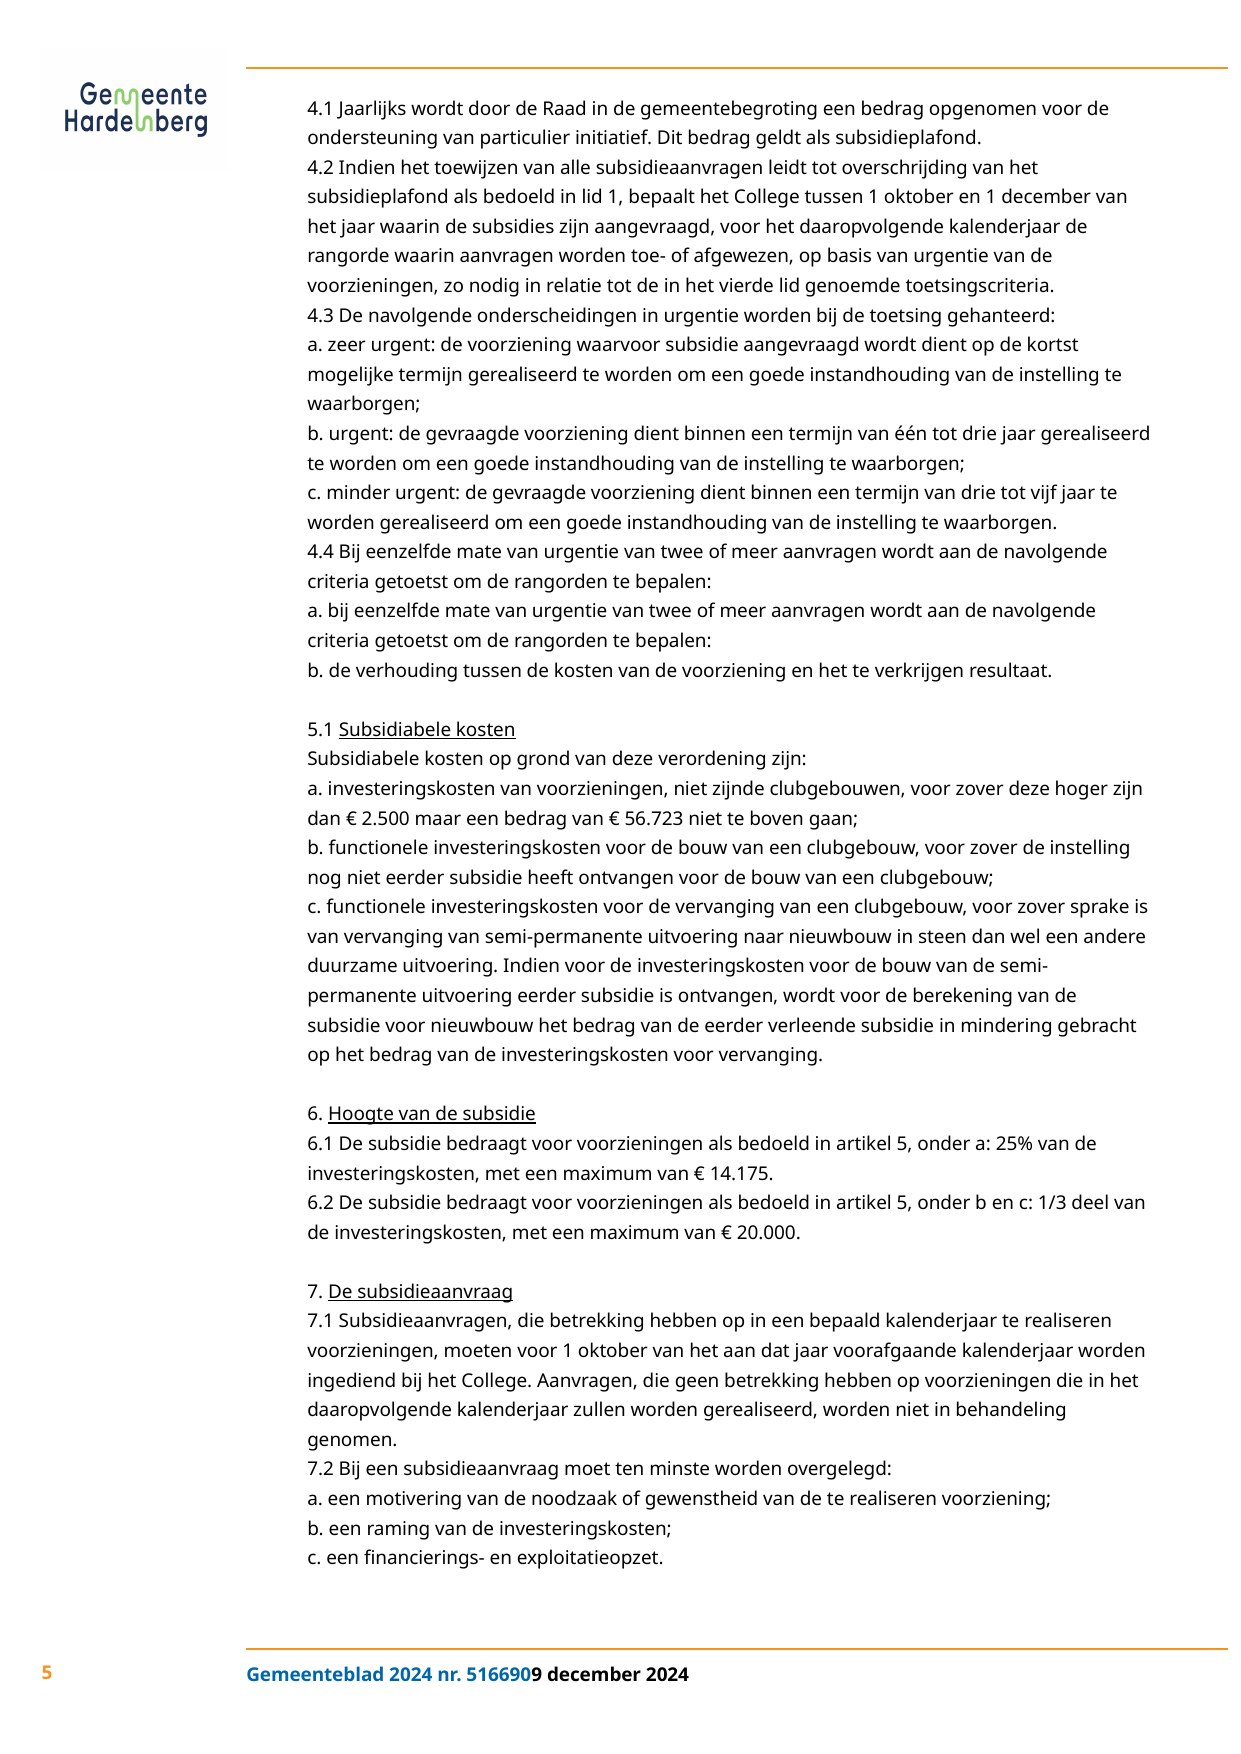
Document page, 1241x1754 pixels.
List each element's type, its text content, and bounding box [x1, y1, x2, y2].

picture [41, 47, 231, 172]
list a. zeer urgent: de voorziening waarvoor subsidie aangevraagd wordt dient op de kortst mogelijke termijn gerealiseerd te worden om een goede instandhouding van de instelling te waarborgen; [248, 331, 1152, 416]
list 5.1 Subsidiabele kosten [248, 716, 1152, 742]
list b. urgent: de gevraagde voorziening dient binnen een termijn van één tot drie jaar gerealiseerd te worden om een goede instandhouding van de instelling te waarborgen; [248, 420, 1152, 476]
list b. de verhouding tussen de kosten van de voorziening en het te verkrijgen resultaat. [248, 657, 1152, 683]
list c. functionele investeringskosten voor de vervanging van een clubgebouw, voor zover sprake is van vervanging van semi-permanente uitvoering naar nieuwbouw in steen dan wel een andere duurzame uitvoering. Indien voor de investeringskosten voor de bouw van de semi-permanente uitvoering eerder subsidie is ontvangen, wordt voor de berekening van de subsidie voor nieuwbouw het bedrag van de eerder verleende subsidie in mindering gebracht op het bedrag van de investeringskosten voor vervanging. [248, 893, 1152, 1067]
list 7.1 Subsidieaanvragen, die betrekking hebben op in een bepaald kalenderjaar te realiseren voorzieningen, moeten voor 1 oktober van het aan dat jaar voorafgaande kalenderjaar worden ingediend bij het College. Aanvragen, die geen betrekking hebben op voorzieningen die in het daaropvolgende kalenderjaar zullen worden gerealiseerd, worden niet in behandeling genomen. [248, 1308, 1152, 1452]
list 7. De subsidieaanvraag [248, 1278, 1152, 1304]
list 4.4 Bij eenzelfde mate van urgentie van twee of meer aanvragen wordt aan de navolgende criteria getoetst om de rangorden te bepalen: [248, 538, 1152, 594]
list 4.3 De navolgende onderscheidingen in urgentie worden bij de toetsing gehanteerd: [248, 302, 1152, 328]
list c. minder urgent: de gevraagde voorziening dient binnen een termijn van drie tot vijf jaar te worden gerealiseerd om een goede instandhouding van de instelling te waarborgen. [248, 479, 1152, 535]
list 4.1 Jaarlijks wordt door de Raad in de gemeentebegroting een bedrag opgenomen voor de ondersteuning van particulier initiatief. Dit bedrag geldt als subsidieplafond. [248, 95, 1152, 150]
list a. investeringskosten van voorzieningen, niet zijnde clubgebouwen, voor zover deze hoger zijn dan € 2.500 maar een bedrag van € 56.723 niet te boven gaan; [248, 775, 1152, 831]
list a. een motivering van de noodzaak of gewenstheid van de te realiseren voorziening; [248, 1485, 1152, 1511]
list c. een financierings- en exploitatieopzet. [248, 1544, 1152, 1570]
list 7.2 Bij een subsidieaanvraag moet ten minste worden overgelegd: [248, 1456, 1152, 1481]
list Subsidiabele kosten op grond van deze verordening zijn: [248, 746, 1152, 771]
list 6. Hoogte van de subsidie [248, 1101, 1152, 1126]
list b. een raming van de investeringskosten; [248, 1515, 1152, 1541]
list a. bij eenzelfde mate van urgentie van twee of meer aanvragen wordt aan de navolgende criteria getoetst om de rangorden te bepalen: [248, 598, 1152, 653]
list 6.2 De subsidie bedraagt voor voorzieningen als bedoeld in artikel 5, onder b en c: 1/3 deel van de investeringskosten, met een maximum van € 20.000. [248, 1189, 1152, 1245]
list 6.1 De subsidie bedraagt voor voorzieningen als bedoeld in artikel 5, onder a: 25% van de investeringskosten, met een maximum van € 14.175. [248, 1130, 1152, 1186]
list 4.2 Indien het toewijzen van alle subsidieaanvragen leidt tot overschrijding van het subsidieplafond als bedoeld in lid 1, bepaalt het College tussen 1 oktober en 1 december van het jaar waarin de subsidies zijn aangevraagd, voor het daaropvolgende kalenderjaar de rangorde waarin aanvragen worden toe- of afgewezen, op basis van urgentie van de voorzieningen, zo nodig in relatie tot de in het vierde lid genoemde toetsingscriteria. [248, 154, 1152, 298]
list b. functionele investeringskosten voor de bouw van een clubgebouw, voor zover de instelling nog niet eerder subsidie heeft ontvangen voor de bouw van een clubgebouw; [248, 834, 1152, 890]
